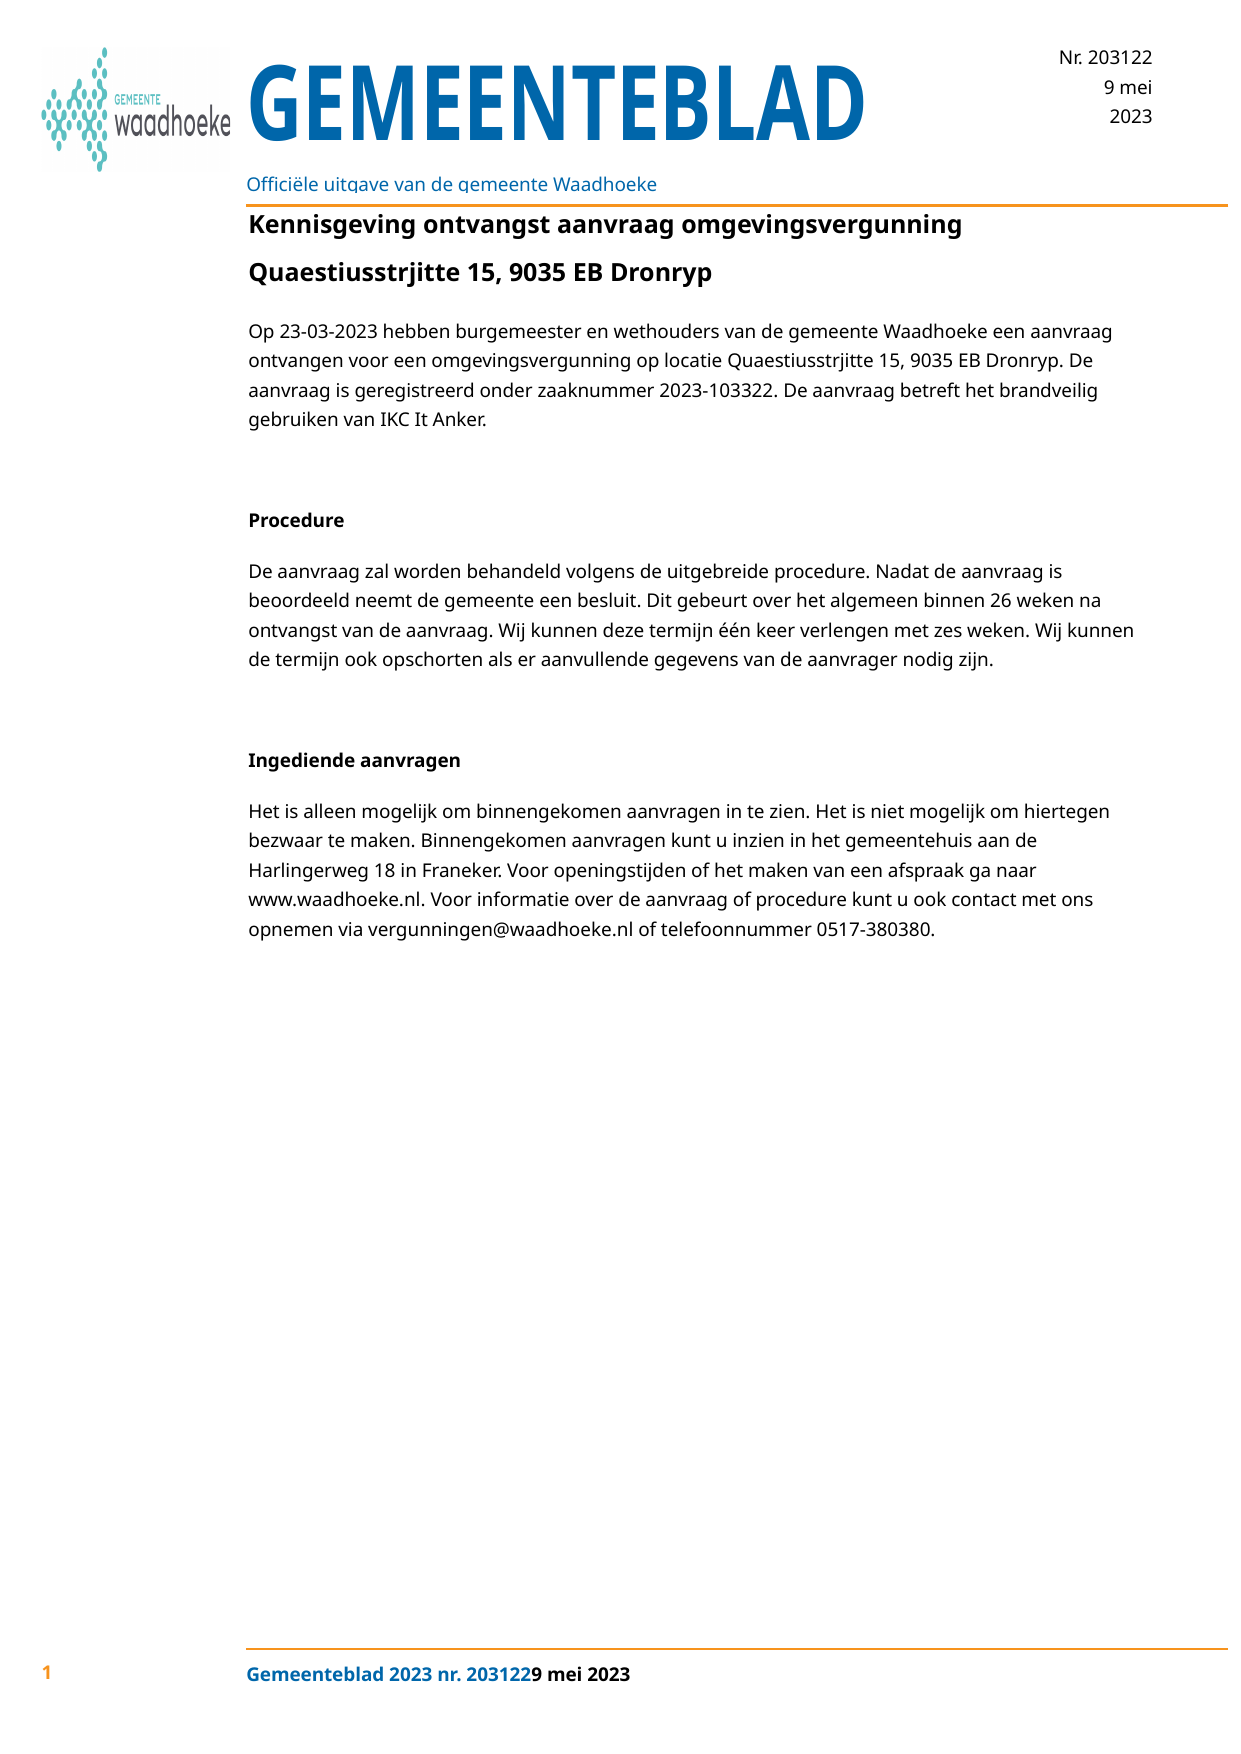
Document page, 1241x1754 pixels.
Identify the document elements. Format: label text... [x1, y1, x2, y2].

text Kennisgeving ontvangst aanvraag omgevingsvergunning Quaestiusstrjitte 15, 9035 EB Dronryp [248, 207, 1152, 288]
text Procedure [248, 507, 1152, 533]
text Op 23-03-2023 hebben burgemeester en wethouders van de gemeente Waadhoeke een aanvraag ontvangen voor een omgevingsvergunning op locatie Quaestiusstrjitte 15, 9035 EB Dronryp. De aanvraag is geregistreerd onder zaaknummer 2023-103322. De aanvraag betreft het brandveilig gebruiken van IKC It Anker. [248, 318, 1152, 432]
text De aanvraag zal worden behandeld volgens de uitgebreide procedure. Nadat de aanvraag is beoordeeld neemt de gemeente een besluit. Dit gebeurt over het algemeen binnen 26 weken na ontvangst van de aanvraag. Wij kunnen deze termijn één keer verlengen met zes weken. Wij kunnen de termijn ook opschorten als er aanvullende gegevens van de aanvrager nodig zijn. [248, 558, 1152, 672]
picture [41, 47, 231, 172]
text Ingediende aanvragen [248, 747, 1152, 773]
text Het is alleen mogelijk om binnengekomen aanvragen in te zien. Het is niet mogelijk om hiertegen bezwaar te maken. Binnengekomen aanvragen kunt u inzien in het gemeentehuis aan de Harlingerweg 18 in Franeker. Voor openingstijden of het maken van een afspraak ga naar www.waadhoeke.nl. Voor informatie over de aanvraag of procedure kunt u ook contact met ons opnemen via vergunningen@waadhoeke.nl of telefoonnummer 0517-380380. [248, 798, 1152, 942]
